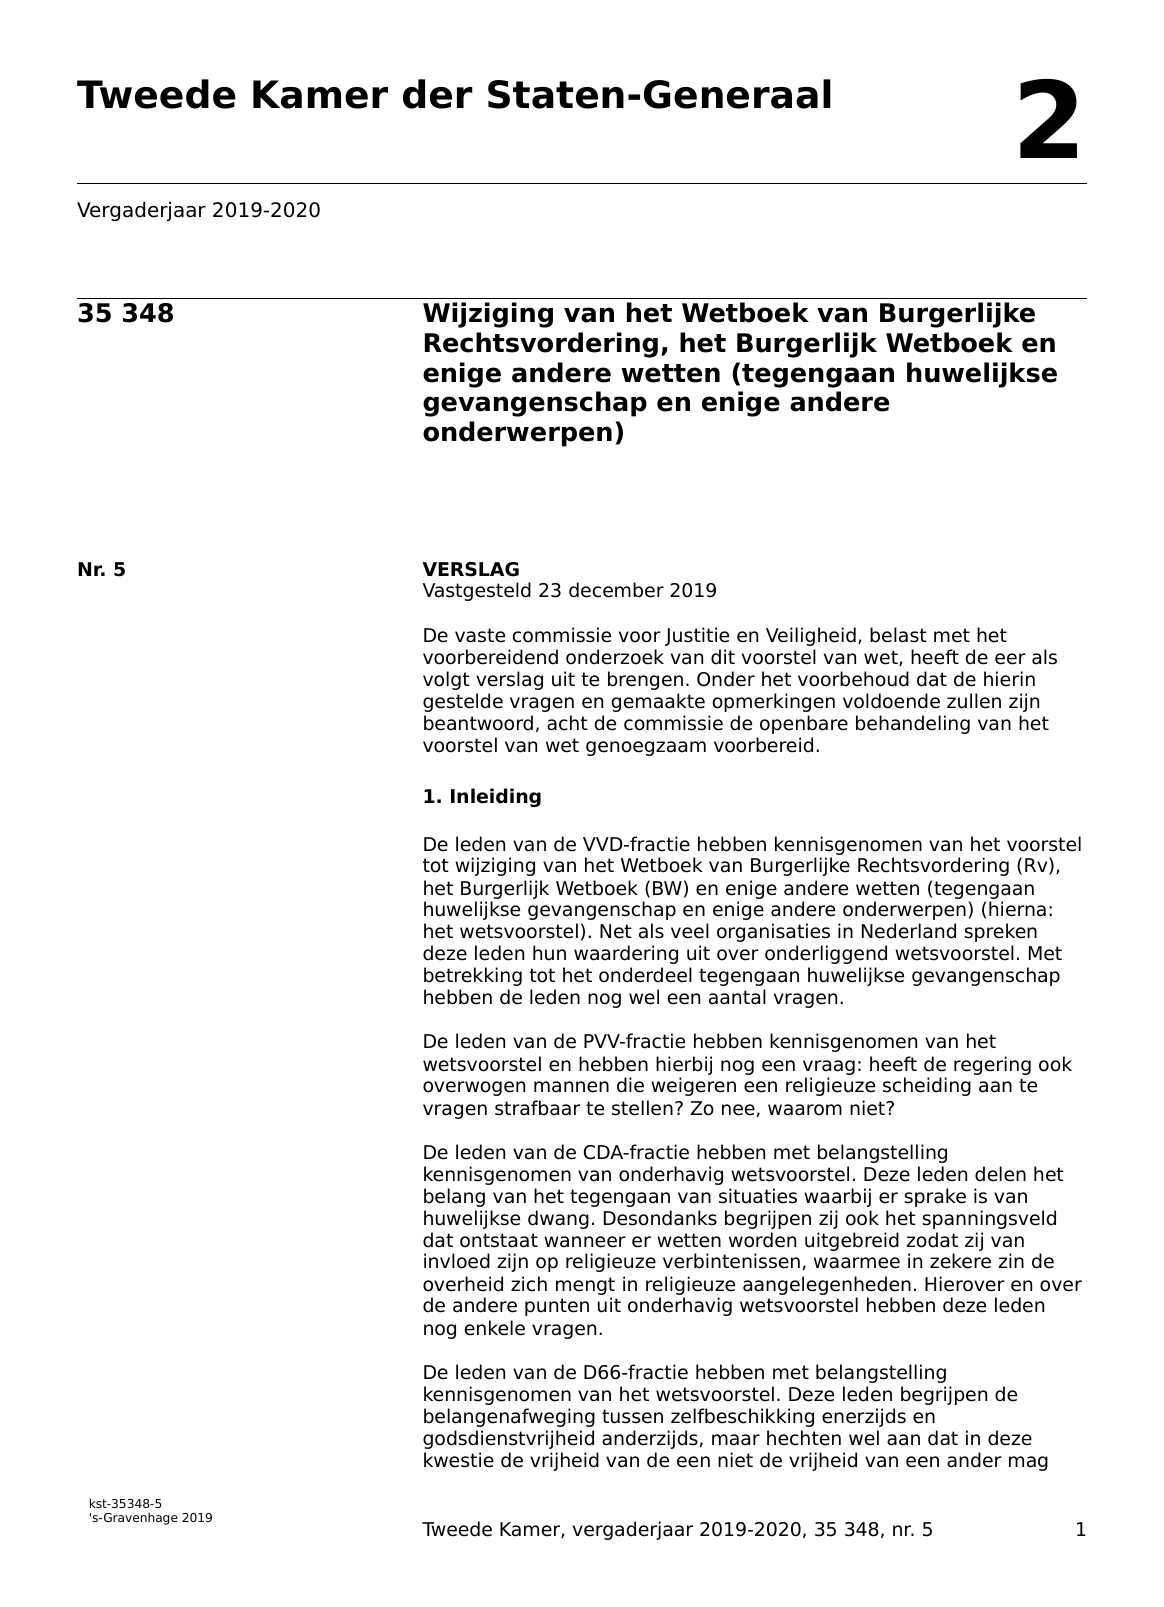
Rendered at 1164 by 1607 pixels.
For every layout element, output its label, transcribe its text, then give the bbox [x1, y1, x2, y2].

text kst-35348-5 [88, 1497, 323, 1511]
text De leden van de CDA-fractie hebben met belangstelling kennisgenomen van onderhavig wetsvoorstel. Deze leden delen het belang van het tegengaan van situaties waarbij er sprake is van huwelijkse dwang. Desondanks begrijpen zij ook het spanningsveld dat ontstaat wanneer er wetten worden uitgebreid zodat zij van invloed zijn op religieuze verbintenissen, waarmee in zekere zin de overheid zich mengt in religieuze aangelegenheden. Hierover en over de andere punten uit onderhavig wetsvoorstel hebben deze leden nog enkele vragen. [422, 1142, 1087, 1339]
text 's-Gravenhage 2019 [88, 1511, 323, 1525]
subtitle 35 348 Wijziging van het Wetboek van Burgerlijke Rechtsvordering, het Burgerlijk Wetboek en enige andere wetten (tegengaan huwelijkse gevangenschap en enige andere onderwerpen) [77, 299, 1087, 447]
subtitle Nr. 5 VERSLAG [77, 558, 1087, 580]
text De leden van de VVD-fractie hebben kennisgenomen van het voorstel tot wijziging van het Wetboek van Burgerlijke Rechtsvordering (Rv), het Burgerlijk Wetboek (BW) en enige andere wetten (tegengaan huwelijkse gevangenschap en enige andere onderwerpen) (hierna: het wetsvoorstel). Net als veel organisaties in Nederland spreken deze leden hun waardering uit over onderliggend wetsvoorstel. Met betrekking tot het onderdeel tegengaan huwelijkse gevangenschap hebben de leden nog wel een aantal vragen. [422, 833, 1087, 1009]
table_cell Vergaderjaar 2019-2020 [77, 184, 1087, 298]
text Vastgesteld 23 december 2019 [422, 580, 1087, 602]
text De vaste commissie voor Justitie en Veiligheid, belast met het voorbereidend onderzoek van dit voorstel van wet, heeft de eer als volgt verslag uit te brengen. Onder het voorbehoud dat de hierin gestelde vragen en gemaakte opmerkingen voldoende zullen zijn beantwoord, acht de commissie de openbare behandeling van het voorstel van wet genoegzaam voorbereid. [422, 624, 1087, 756]
subtitle 1. Inleiding [422, 786, 1087, 808]
text De leden van de PVV-fractie hebben kennisgenomen van het wetsvoorstel en hebben hierbij nog een vraag: heeft de regering ook overwogen mannen die weigeren een religieuze scheiding aan te vragen strafbaar te stellen? Zo nee, waarom niet? [422, 1031, 1087, 1119]
table_header 2 [886, 59, 1087, 183]
table_header Tweede Kamer der Staten-Generaal [77, 59, 886, 183]
text De leden van de D66-fractie hebben met belangstelling kennisgenomen van het wetsvoorstel. Deze leden begrijpen de belangenafweging tussen zelfbeschikking enerzijds en godsdienstvrijheid anderzijds, maar hechten wel aan dat in deze kwestie de vrijheid van de een niet de vrijheid van een ander mag [422, 1362, 1087, 1471]
